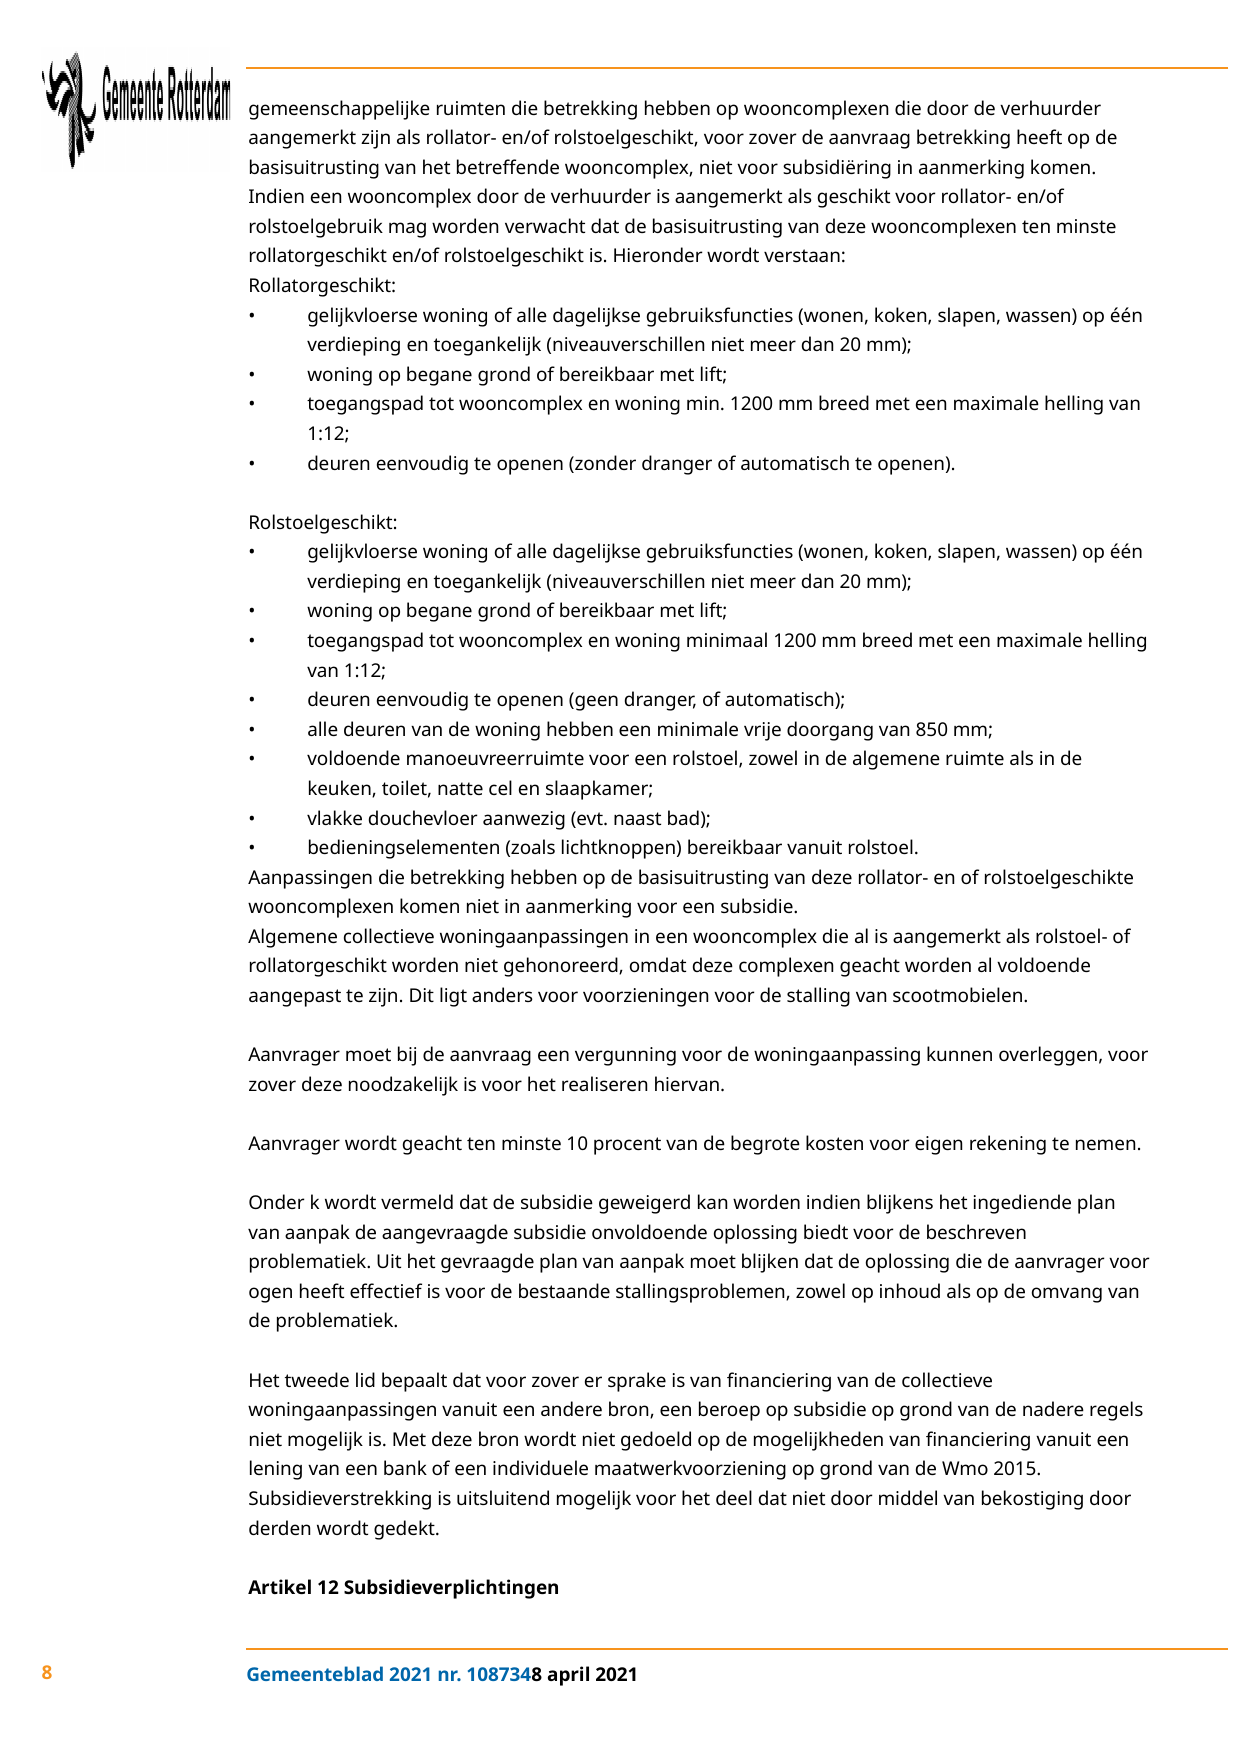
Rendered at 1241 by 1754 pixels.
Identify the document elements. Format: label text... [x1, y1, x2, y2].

list deuren eenvoudig te openen (geen dranger, of automatisch); [248, 686, 1152, 712]
list alle deuren van de woning hebben een minimale vrije doorgang van 850 mm; [248, 716, 1152, 742]
list vlakke douchevloer aanwezig (evt. naast bad); [248, 805, 1152, 831]
list toegangspad tot wooncomplex en woning minimaal 1200 mm breed met een maximale helling van 1:12; [248, 627, 1152, 683]
text Algemene collectieve woningaanpassingen in een wooncomplex die al is aangemerkt als rolstoel- of rollatorgeschikt worden niet gehonoreerd, omdat deze complexen geacht worden al voldoende aangepast te zijn. Dit ligt anders voor voorzieningen voor de stalling van scootmobielen. [248, 923, 1152, 1008]
list woning op begane grond of bereikbaar met lift; [248, 598, 1152, 623]
text Onder k wordt vermeld dat de subsidie geweigerd kan worden indien blijkens het ingediende plan van aanpak de aangevraagde subsidie onvoldoende oplossing biedt voor de beschreven problematiek. Uit het gevraagde plan van aanpak moet blijken dat de oplossing die de aanvrager voor ogen heeft effectief is voor de bestaande stallingsproblemen, zowel op inhoud als op de omvang van de problematiek. [248, 1189, 1152, 1333]
list voldoende manoeuvreerruimte voor een rolstoel, zowel in de algemene ruimte als in de keuken, toilet, natte cel en slaapkamer; [248, 746, 1152, 801]
text Het tweede lid bepaalt dat voor zover er sprake is van financiering van de collectieve woningaanpassingen vanuit een andere bron, een beroep op subsidie op grond van de nadere regels niet mogelijk is. Met deze bron wordt niet gedoeld op de mogelijkheden van financiering vanuit een lening van een bank of een individuele maatwerkvoorziening op grond van de Wmo 2015. Subsidieverstrekking is uitsluitend mogelijk voor het deel dat niet door middel van bekostiging door derden wordt gedekt. [248, 1367, 1152, 1541]
list deuren eenvoudig te openen (zonder dranger of automatisch te openen). [248, 450, 1152, 476]
text Rollatorgeschikt: [248, 272, 1152, 298]
list gelijkvloerse woning of alle dagelijkse gebruiksfuncties (wonen, koken, slapen, wassen) op één verdieping en toegankelijk (niveauverschillen niet meer dan 20 mm); [248, 302, 1152, 357]
text Rolstoelgeschikt: [248, 509, 1152, 535]
text Aanvrager wordt geacht ten minste 10 procent van de begrote kosten voor eigen rekening te nemen. [248, 1130, 1152, 1156]
text Artikel 12 Subsidieverplichtingen [248, 1574, 1152, 1600]
text Aanpassingen die betrekking hebben op de basisuitrusting van deze rollator- en of rolstoelgeschikte wooncomplexen komen niet in aanmerking voor een subsidie. [248, 864, 1152, 919]
text Aanvrager moet bij de aanvraag een vergunning voor de woningaanpassing kunnen overleggen, voor zover deze noodzakelijk is voor het realiseren hiervan. [248, 1041, 1152, 1097]
list gelijkvloerse woning of alle dagelijkse gebruiksfuncties (wonen, koken, slapen, wassen) op één verdieping en toegankelijk (niveauverschillen niet meer dan 20 mm); [248, 538, 1152, 594]
list woning op begane grond of bereikbaar met lift; [248, 361, 1152, 387]
list toegangspad tot wooncomplex en woning min. 1200 mm breed met een maximale helling van 1:12; [248, 391, 1152, 446]
list bedieningselementen (zoals lichtknoppen) bereikbaar vanuit rolstoel. [248, 834, 1152, 860]
text gemeenschappelijke ruimten die betrekking hebben op wooncomplexen die door de verhuurder aangemerkt zijn als rollator- en/of rolstoelgeschikt, voor zover de aanvraag betrekking heeft op de basisuitrusting van het betreffende wooncomplex, niet voor subsidiëring in aanmerking komen. Indien een wooncomplex door de verhuurder is aangemerkt als geschikt voor rollator- en/of rolstoelgebruik mag worden verwacht dat de basisuitrusting van deze wooncomplexen ten minste rollatorgeschikt en/of rolstoelgeschikt is. Hieronder wordt verstaan: [248, 95, 1152, 268]
picture [41, 47, 231, 172]
